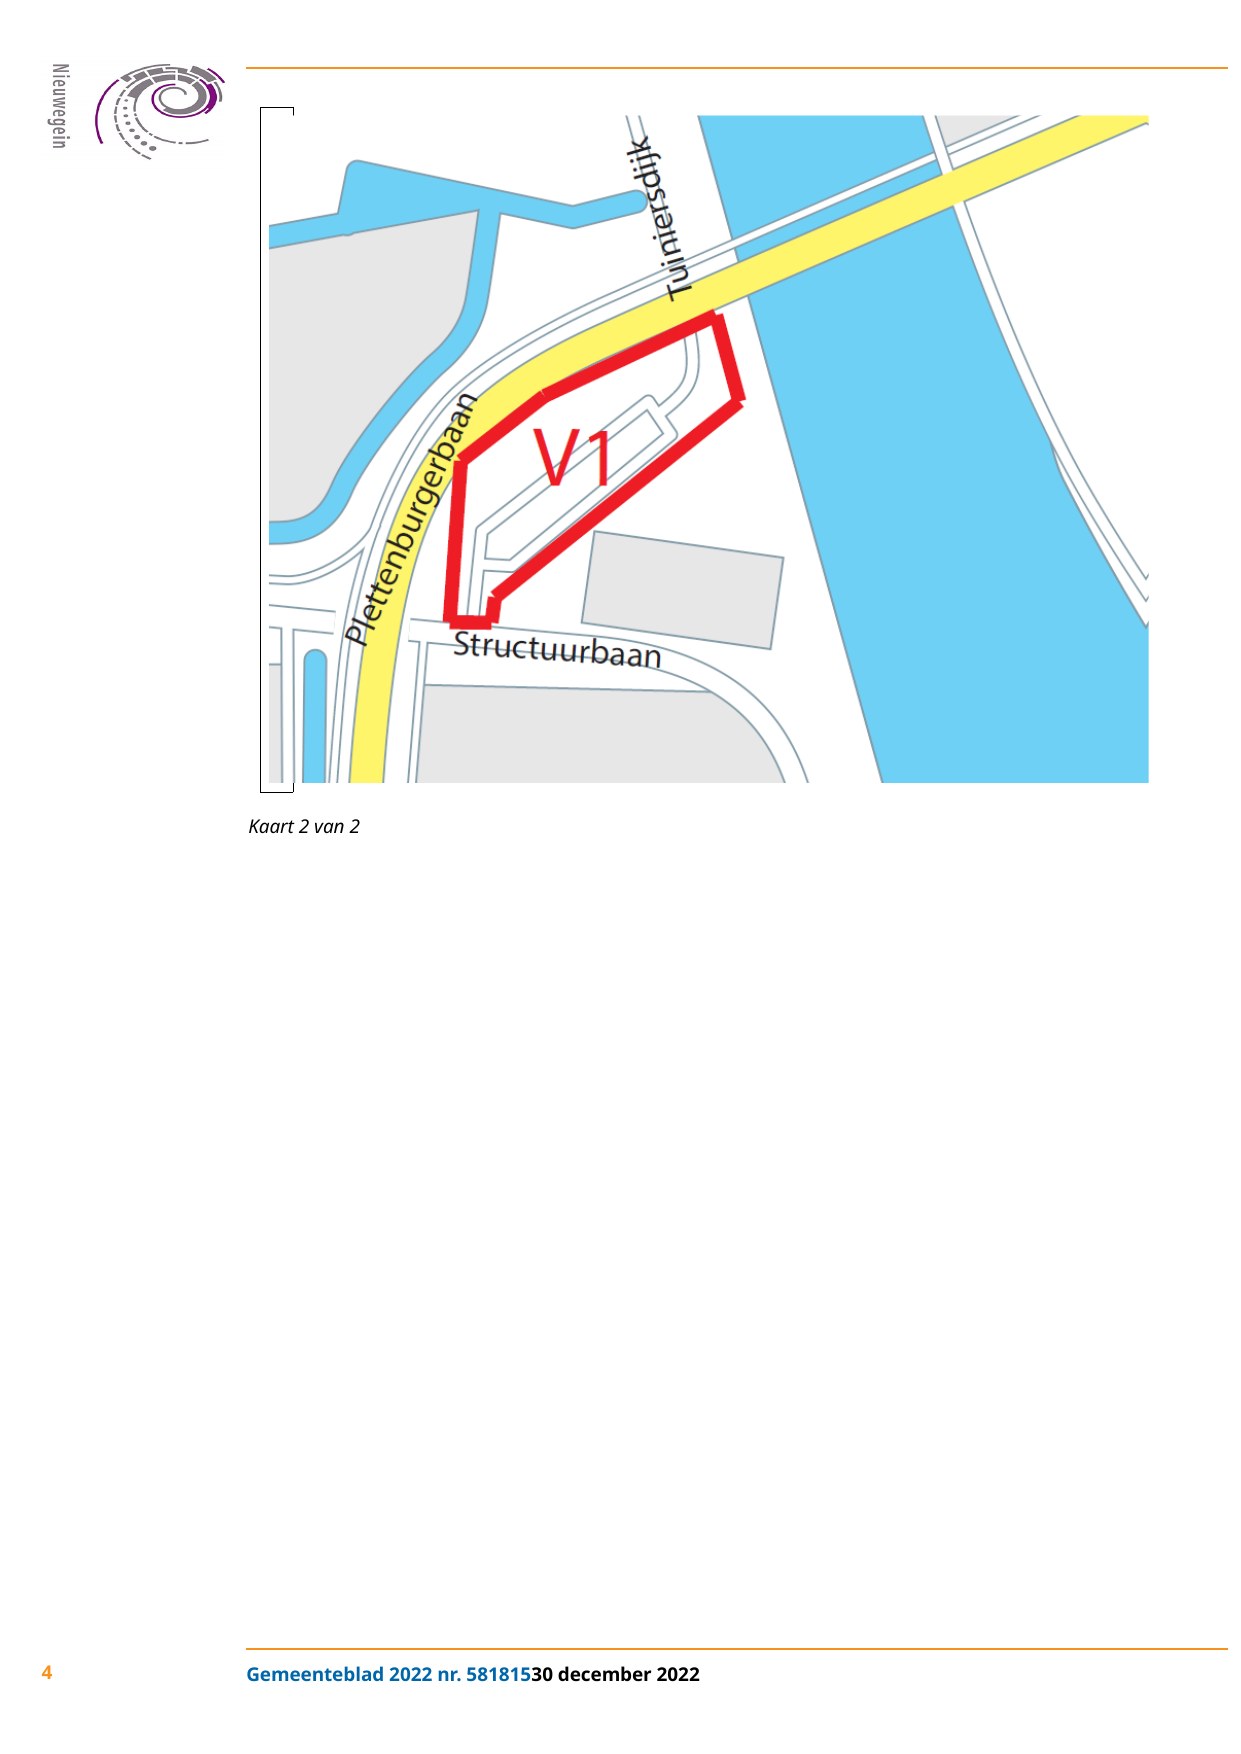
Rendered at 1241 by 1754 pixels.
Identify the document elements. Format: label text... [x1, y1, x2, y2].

text Kaart 2 van 2 [248, 813, 1152, 839]
picture [41, 47, 231, 172]
picture [268, 115, 1149, 783]
